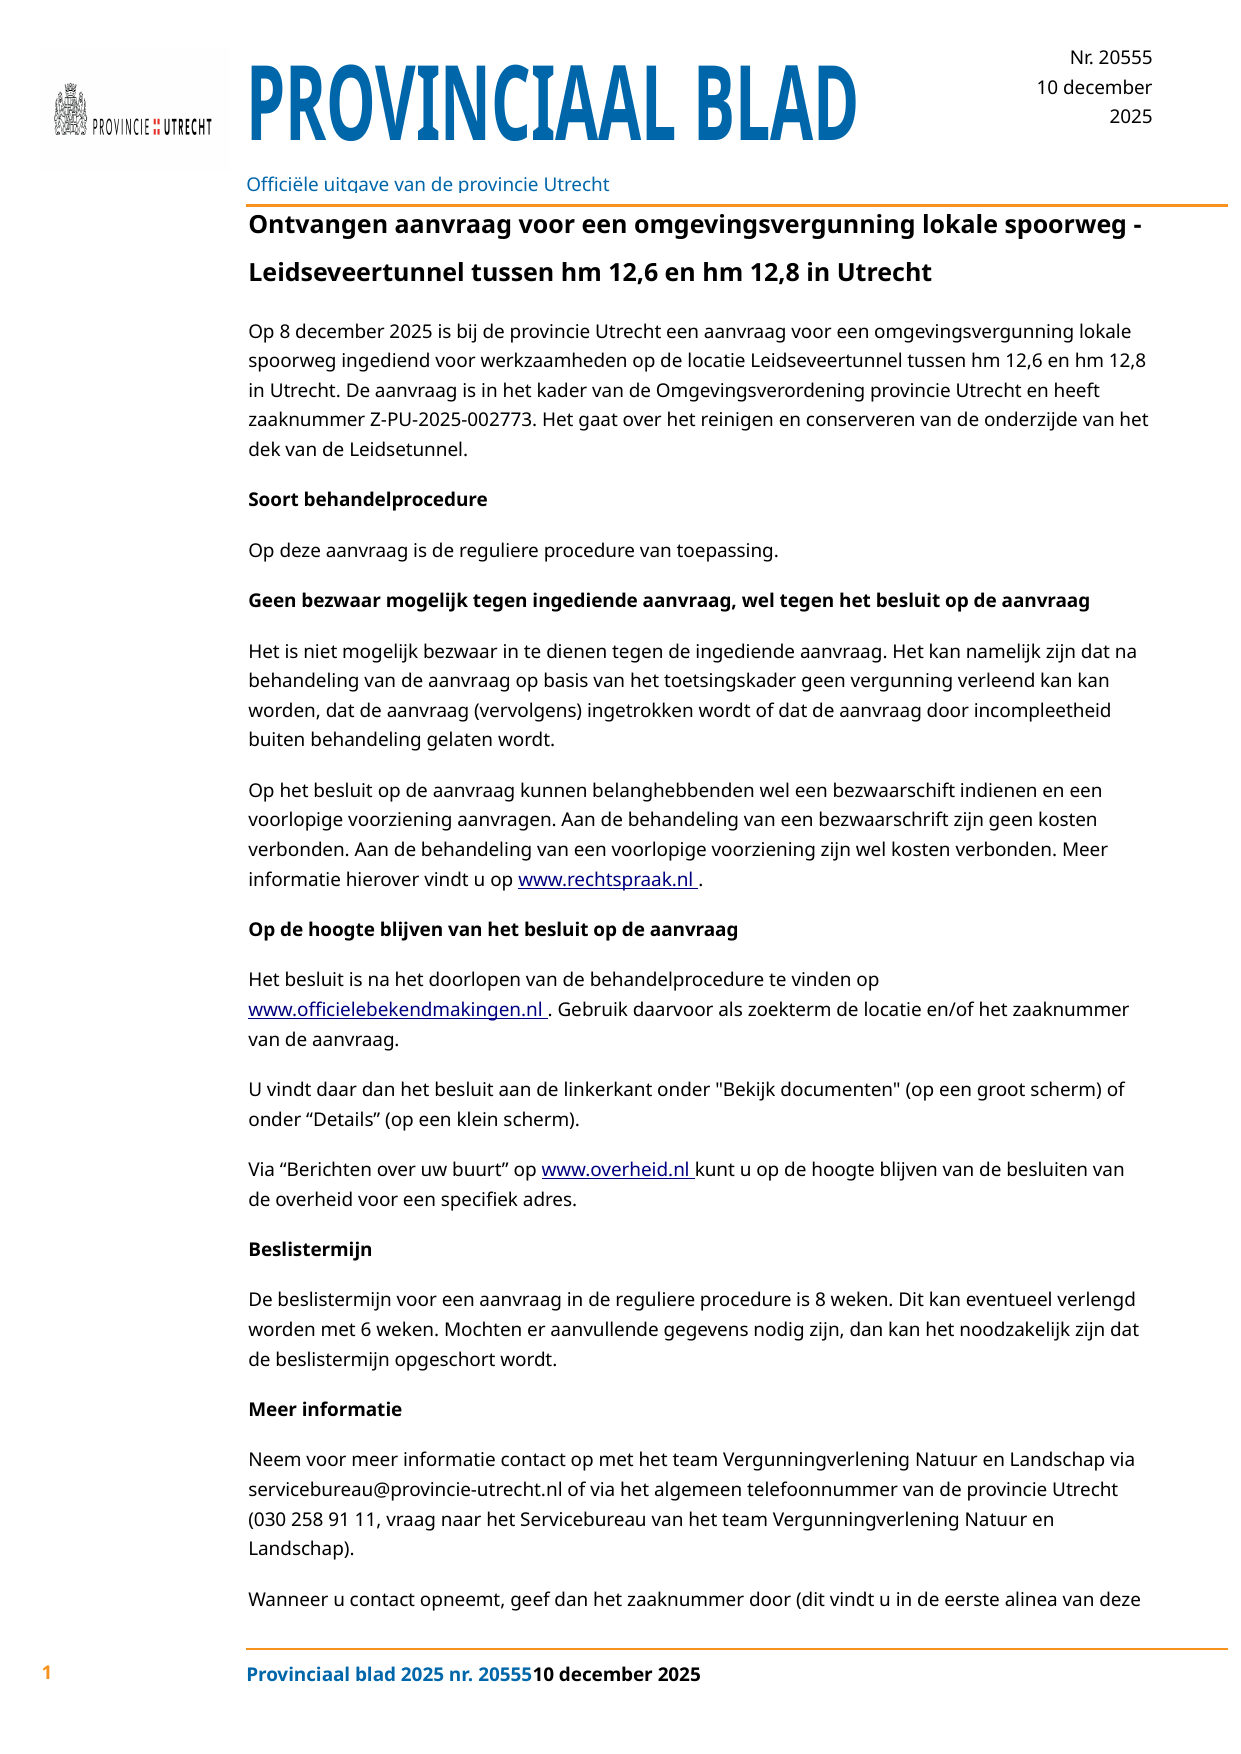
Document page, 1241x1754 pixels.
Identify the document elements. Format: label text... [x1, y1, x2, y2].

picture [41, 47, 231, 172]
text Op de hoogte blijven van het besluit op de aanvraag [248, 916, 1152, 942]
text U vindt daar dan het besluit aan de linkerkant onder "Bekijk documenten" (op een groot scherm) of onder “Details” (op een klein scherm). [248, 1076, 1152, 1132]
text Ontvangen aanvraag voor een omgevingsvergunning lokale spoorweg - Leidseveertunnel tussen hm 12,6 en hm 12,8 in Utrecht [248, 207, 1152, 288]
text Soort behandelprocedure [248, 487, 1152, 512]
text Het is niet mogelijk bezwaar in te dienen tegen de ingediende aanvraag. Het kan namelijk zijn dat na behandeling van de aanvraag op basis van het toetsingskader geen vergunning verleend kan kan worden, dat de aanvraag (vervolgens) ingetrokken wordt of dat de aanvraag door incompleetheid buiten behandeling gelaten wordt. [248, 638, 1152, 752]
text De beslistermijn voor een aanvraag in de reguliere procedure is 8 weken. Dit kan eventueel verlengd worden met 6 weken. Mochten er aanvullende gegevens nodig zijn, dan kan het noodzakelijk zijn dat de beslistermijn opgeschort wordt. [248, 1287, 1152, 1372]
text Op het besluit op de aanvraag kunnen belanghebbenden wel een bezwaarschift indienen en een voorlopige voorziening aanvragen. Aan de behandeling van een bezwaarschrift zijn geen kosten verbonden. Aan de behandeling van een voorlopige voorziening zijn wel kosten verbonden. Meer informatie hierover vindt u op www.rechtspraak.nl . [248, 777, 1152, 892]
text Geen bezwaar mogelijk tegen ingediende aanvraag, wel tegen het besluit op de aanvraag [248, 587, 1152, 613]
text Op 8 december 2025 is bij de provincie Utrecht een aanvraag voor een omgevingsvergunning lokale spoorweg ingediend voor werkzaamheden op de locatie Leidseveertunnel tussen hm 12,6 en hm 12,8 in Utrecht. De aanvraag is in het kader van de Omgevingsverordening provincie Utrecht en heeft zaaknummer Z-PU-2025-002773. Het gaat over het reinigen en conserveren van de onderzijde van het dek van de Leidsetunnel. [248, 318, 1152, 462]
text Op deze aanvraag is de reguliere procedure van toepassing. [248, 537, 1152, 563]
text Wanneer u contact opneemt, geef dan het zaaknummer door (dit vindt u in de eerste alinea van deze [248, 1586, 1152, 1612]
text Via “Berichten over uw buurt” op www.overheid.nl kunt u op de hoogte blijven van de besluiten van de overheid voor een specifiek adres. [248, 1156, 1152, 1212]
text Het besluit is na het doorlopen van de behandelprocedure te vinden op www.officielebekendmakingen.nl . Gebruik daarvoor als zoekterm de locatie en/of het zaaknummer van de aanvraag. [248, 967, 1152, 1052]
text Meer informatie [248, 1396, 1152, 1422]
text Beslistermijn [248, 1236, 1152, 1262]
text Neem voor meer informatie contact op met het team Vergunningverlening Natuur en Landschap via servicebureau@provincie-utrecht.nl of via het algemeen telefoonnummer van de provincie Utrecht (030 258 91 11, vraag naar het Servicebureau van het team Vergunningverlening Natuur en Landschap). [248, 1447, 1152, 1561]
